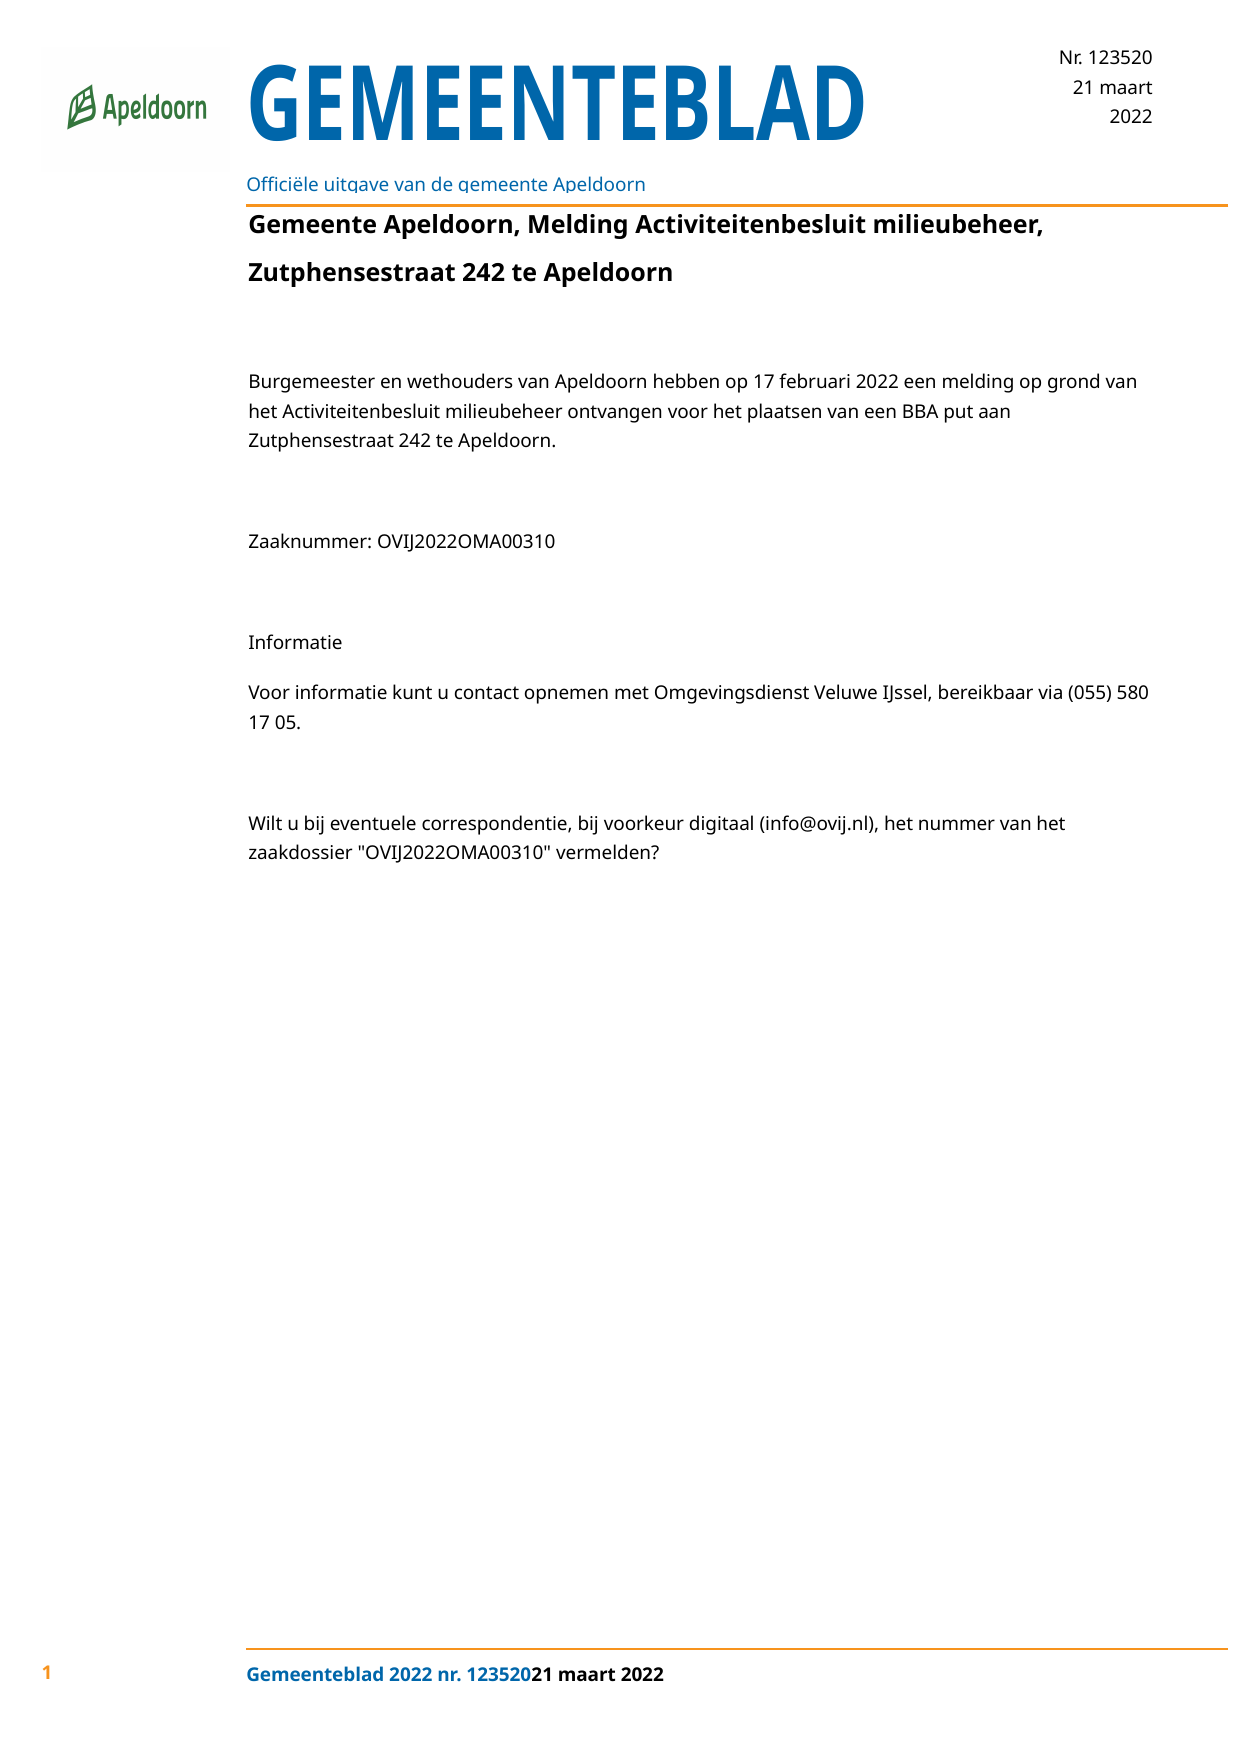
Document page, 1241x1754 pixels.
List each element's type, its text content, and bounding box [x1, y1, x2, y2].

picture [41, 47, 231, 172]
text Informatie [248, 629, 1152, 655]
text Voor informatie kunt u contact opnemen met Omgevingsdienst Veluwe IJssel, bereikbaar via (055) 580 17 05. [248, 679, 1152, 735]
text Gemeente Apeldoorn, Melding Activiteitenbesluit milieubeheer, Zutphensestraat 242 te Apeldoorn [248, 207, 1152, 288]
text Burgemeester en wethouders van Apeldoorn hebben op 17 februari 2022 een melding op grond van het Activiteitenbesluit milieubeheer ontvangen voor het plaatsen van een BBA put aan Zutphensestraat 242 te Apeldoorn. [248, 368, 1152, 453]
text Zaaknummer: OVIJ2022OMA00310 [248, 528, 1152, 554]
text Wilt u bij eventuele correspondentie, bij voorkeur digitaal (info@ovij.nl), het nummer van het zaakdossier "OVIJ2022OMA00310" vermelden? [248, 810, 1152, 865]
